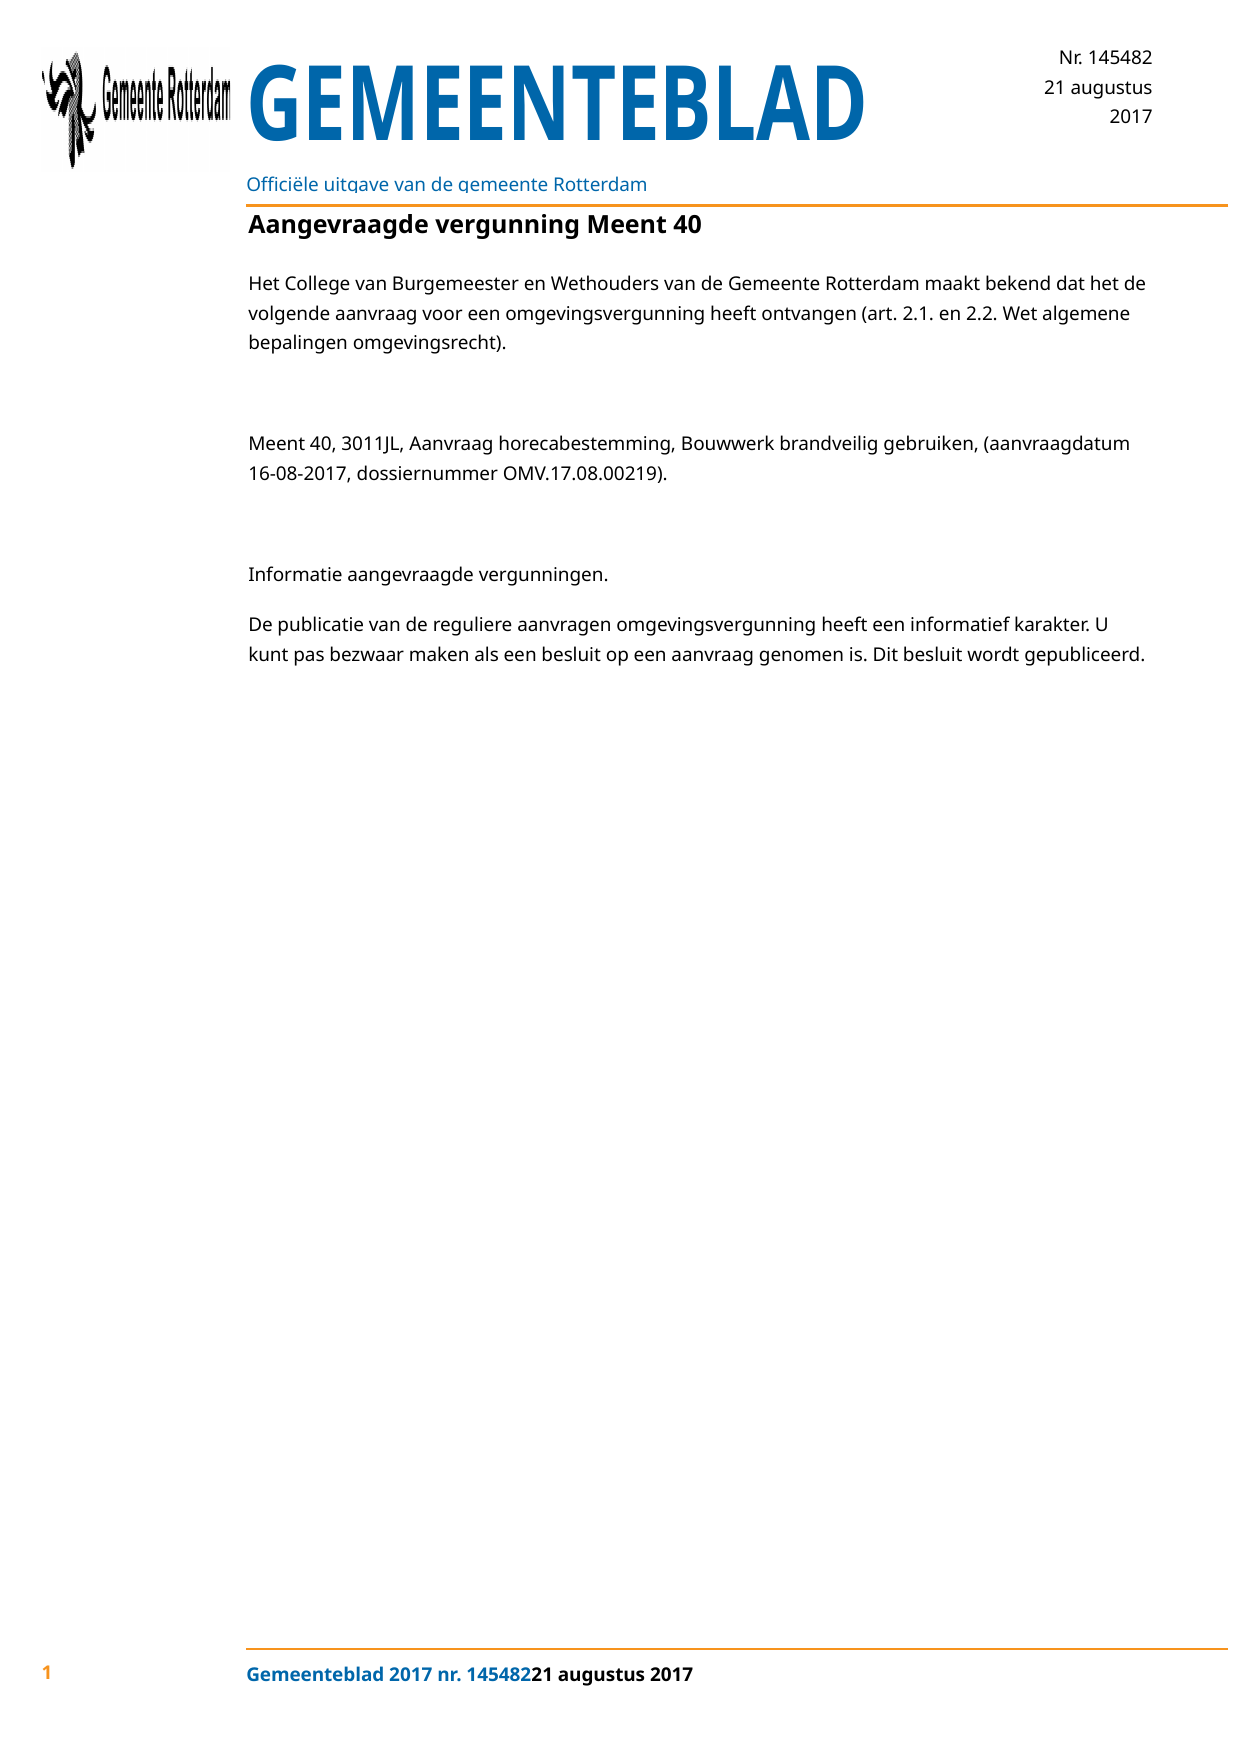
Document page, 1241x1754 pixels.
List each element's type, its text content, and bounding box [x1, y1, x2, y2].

text Het College van Burgemeester en Wethouders van de Gemeente Rotterdam maakt bekend dat het de volgende aanvraag voor een omgevingsvergunning heeft ontvangen (art. 2.1. en 2.2. Wet algemene bepalingen omgevingsrecht). [248, 270, 1152, 355]
text Meent 40, 3011JL, Aanvraag horecabestemming, Bouwwerk brandveilig gebruiken, (aanvraagdatum 16-08-2017, dossiernummer OMV.17.08.00219). [248, 430, 1152, 486]
text De publicatie van de reguliere aanvragen omgevingsvergunning heeft een informatief karakter. U kunt pas bezwaar maken als een besluit op een aanvraag genomen is. Dit besluit wordt gepubliceerd. [248, 611, 1152, 666]
picture [41, 47, 231, 172]
text Aangevraagde vergunning Meent 40 [248, 207, 1152, 241]
text Informatie aangevraagde vergunningen. [248, 561, 1152, 586]
